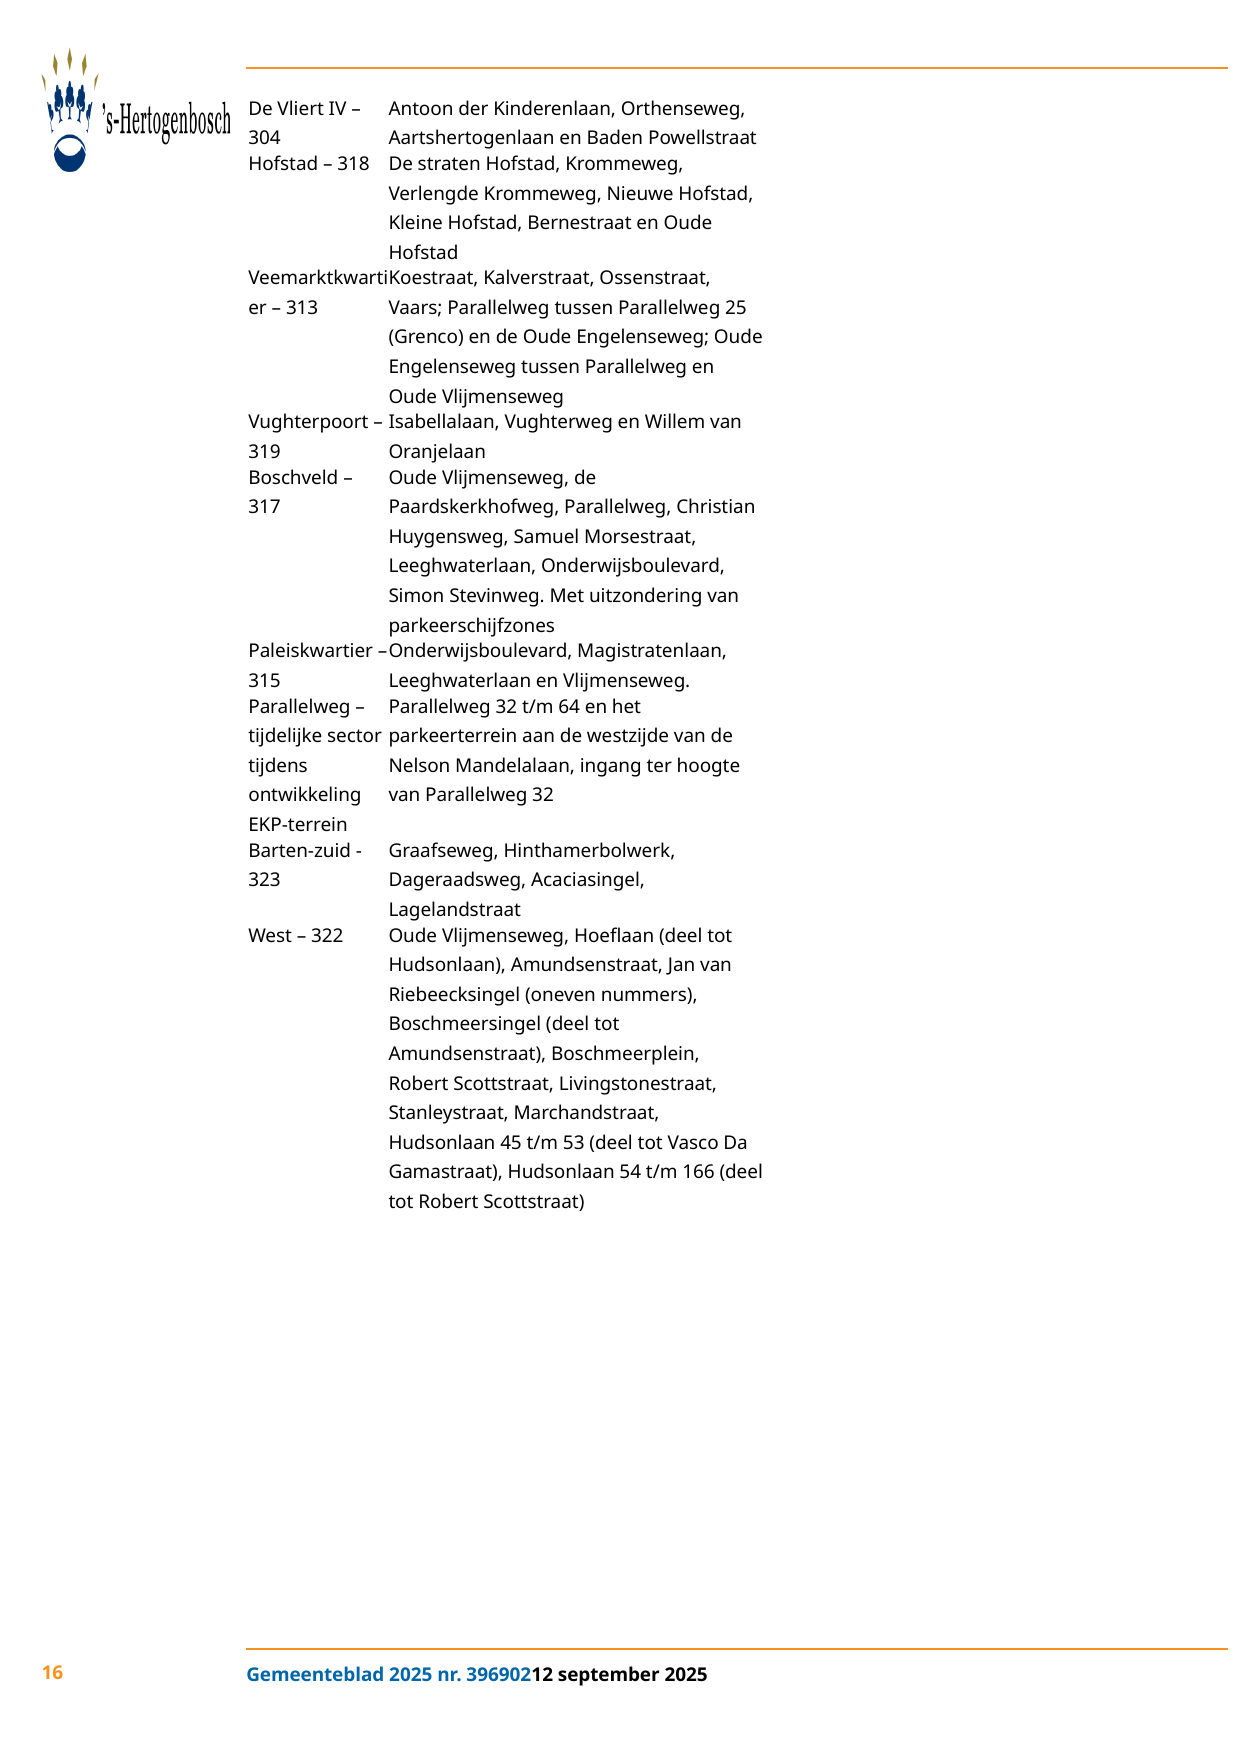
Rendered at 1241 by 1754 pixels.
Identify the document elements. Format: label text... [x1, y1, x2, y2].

table_cell Oude Vlijmenseweg, de Paardskerkhofweg, Parallelweg, Christian Huygensweg, Samuel Morsestraat, Leeghwaterlaan, Onderwijsboulevard, Simon Stevinweg. Met uitzondering van parkeerschijfzones [388, 464, 764, 638]
table_cell Veemarktkwartier – 313 [248, 265, 388, 409]
table_cell Antoon der Kinderenlaan, Orthenseweg, Aartshertogenlaan en Baden Powellstraat [388, 95, 764, 150]
table_cell Paleiskwartier – 315 [248, 638, 388, 693]
table_cell West – 322 [248, 922, 388, 1214]
table_cell Barten-zuid - 323 [248, 837, 388, 922]
table_cell De straten Hofstad, Krommeweg, Verlengde Krommeweg, Nieuwe Hofstad, Kleine Hofstad, Bernestraat en Oude Hofstad [388, 150, 764, 264]
table_cell Koestraat, Kalverstraat, Ossenstraat, Vaars; Parallelweg tussen Parallelweg 25 (Grenco) en de Oude Engelenseweg; Oude Engelenseweg tussen Parallelweg en Oude Vlijmenseweg [388, 265, 764, 409]
table_cell De Vliert IV – 304 [248, 95, 388, 150]
table_cell Graafseweg, Hinthamerbolwerk, Dageraadsweg, Acaciasingel, Lagelandstraat [388, 837, 764, 922]
table_cell Boschveld – 317 [248, 464, 388, 638]
picture [41, 47, 231, 172]
table_cell Hofstad – 318 [248, 150, 388, 264]
table_cell Parallelweg – tijdelijke sector tijdens ontwikkeling EKP-terrein [248, 693, 388, 837]
table_cell Oude Vlijmenseweg, Hoeflaan (deel tot Hudsonlaan), Amundsenstraat, Jan van Riebeecksingel (oneven nummers), Boschmeersingel (deel tot Amundsenstraat), Boschmeerplein, Robert Scottstraat, Livingstonestraat, Stanleystraat, Marchandstraat, Hudsonlaan 45 t/m 53 (deel tot Vasco Da Gamastraat), Hudsonlaan 54 t/m 166 (deel tot Robert Scottstraat) [388, 922, 764, 1214]
table_cell Parallelweg 32 t/m 64 en het parkeerterrein aan de westzijde van de Nelson Mandelalaan, ingang ter hoogte van Parallelweg 32 [388, 693, 764, 837]
table_cell Isabellalaan, Vughterweg en Willem van Oranjelaan [388, 409, 764, 464]
table_cell Onderwijsboulevard, Magistratenlaan, Leeghwaterlaan en Vlijmenseweg. [388, 638, 764, 693]
table_cell Vughterpoort – 319 [248, 409, 388, 464]
